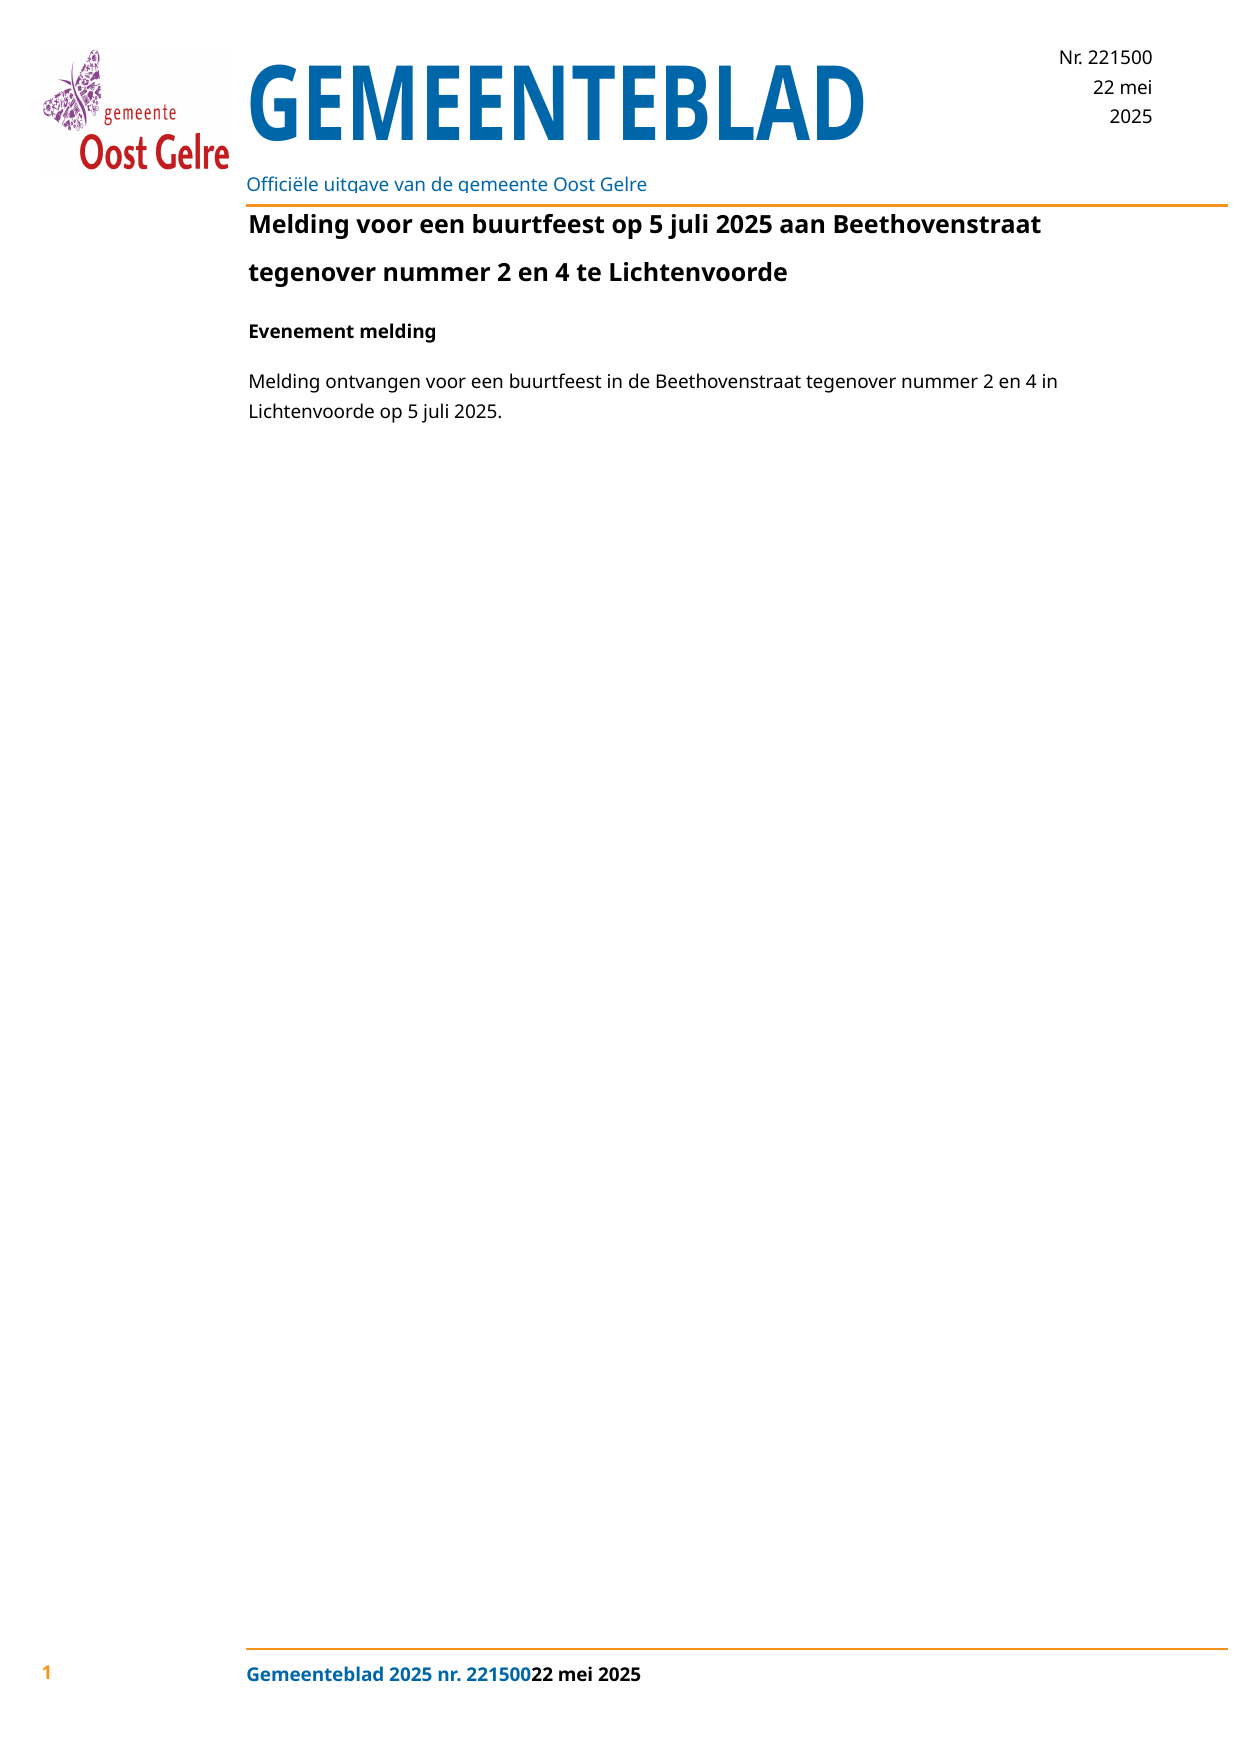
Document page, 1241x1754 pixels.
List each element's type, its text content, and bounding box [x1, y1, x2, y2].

text Melding ontvangen voor een buurtfeest in de Beethovenstraat tegenover nummer 2 en 4 in Lichtenvoorde op 5 juli 2025. [248, 368, 1152, 424]
text Melding voor een buurtfeest op 5 juli 2025 aan Beethovenstraat tegenover nummer 2 en 4 te Lichtenvoorde [248, 207, 1152, 288]
text Evenement melding [248, 318, 1152, 344]
picture [41, 47, 231, 172]
